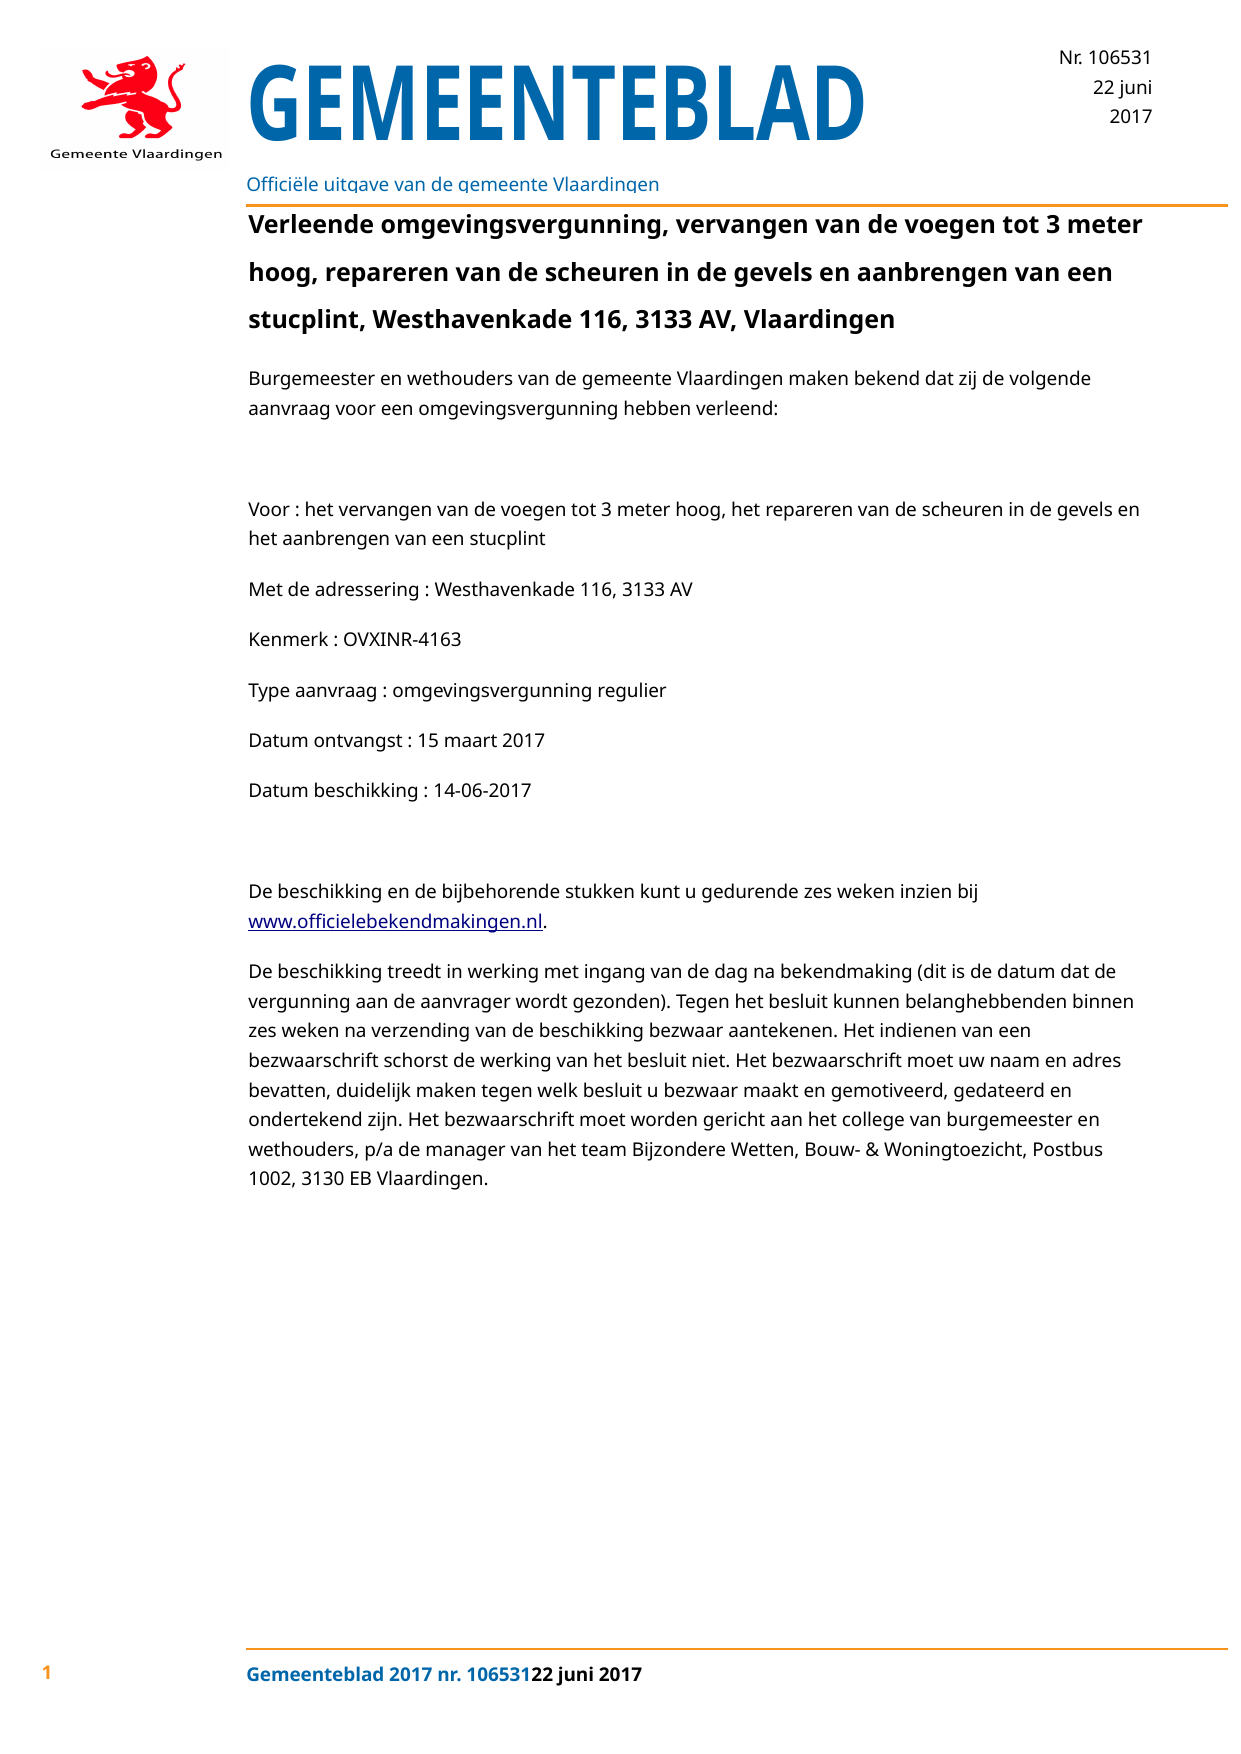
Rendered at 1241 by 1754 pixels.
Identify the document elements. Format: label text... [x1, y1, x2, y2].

text Verleende omgevingsvergunning, vervangen van de voegen tot 3 meter hoog, repareren van de scheuren in de gevels en aanbrengen van een stucplint, Westhavenkade 116, 3133 AV, Vlaardingen [248, 207, 1152, 336]
text De beschikking treedt in werking met ingang van de dag na bekendmaking (dit is de datum dat de vergunning aan de aanvrager wordt gezonden). Tegen het besluit kunnen belanghebbenden binnen zes weken na verzending van de beschikking bezwaar aantekenen. Het indienen van een bezwaarschrift schorst de werking van het besluit niet. Het bezwaarschrift moet uw naam en adres bevatten, duidelijk maken tegen welk besluit u bezwaar maakt en gemotiveerd, gedateerd en ondertekend zijn. Het bezwaarschrift moet worden gericht aan het college van burgemeester en wethouders, p/a de manager van het team Bijzondere Wetten, Bouw- & Woningtoezicht, Postbus 1002, 3130 EB Vlaardingen. [248, 958, 1152, 1191]
picture [41, 47, 231, 172]
text De beschikking en de bijbehorende stukken kunt u gedurende zes weken inzien bij www.officielebekendmakingen.nl. [248, 878, 1152, 934]
text Voor : het vervangen van de voegen tot 3 meter hoog, het repareren van de scheuren in de gevels en het aanbrengen van een stucplint [248, 496, 1152, 551]
text Met de adressering : Westhavenkade 116, 3133 AV [248, 576, 1152, 602]
text Kenmerk : OVXINR-4163 [248, 626, 1152, 652]
text Burgemeester en wethouders van de gemeente Vlaardingen maken bekend dat zij de volgende aanvraag voor een omgevingsvergunning hebben verleend: [248, 366, 1152, 421]
text Datum beschikking : 14-06-2017 [248, 778, 1152, 803]
text Datum ontvangst : 15 maart 2017 [248, 727, 1152, 753]
text Type aanvraag : omgevingsvergunning regulier [248, 677, 1152, 702]
